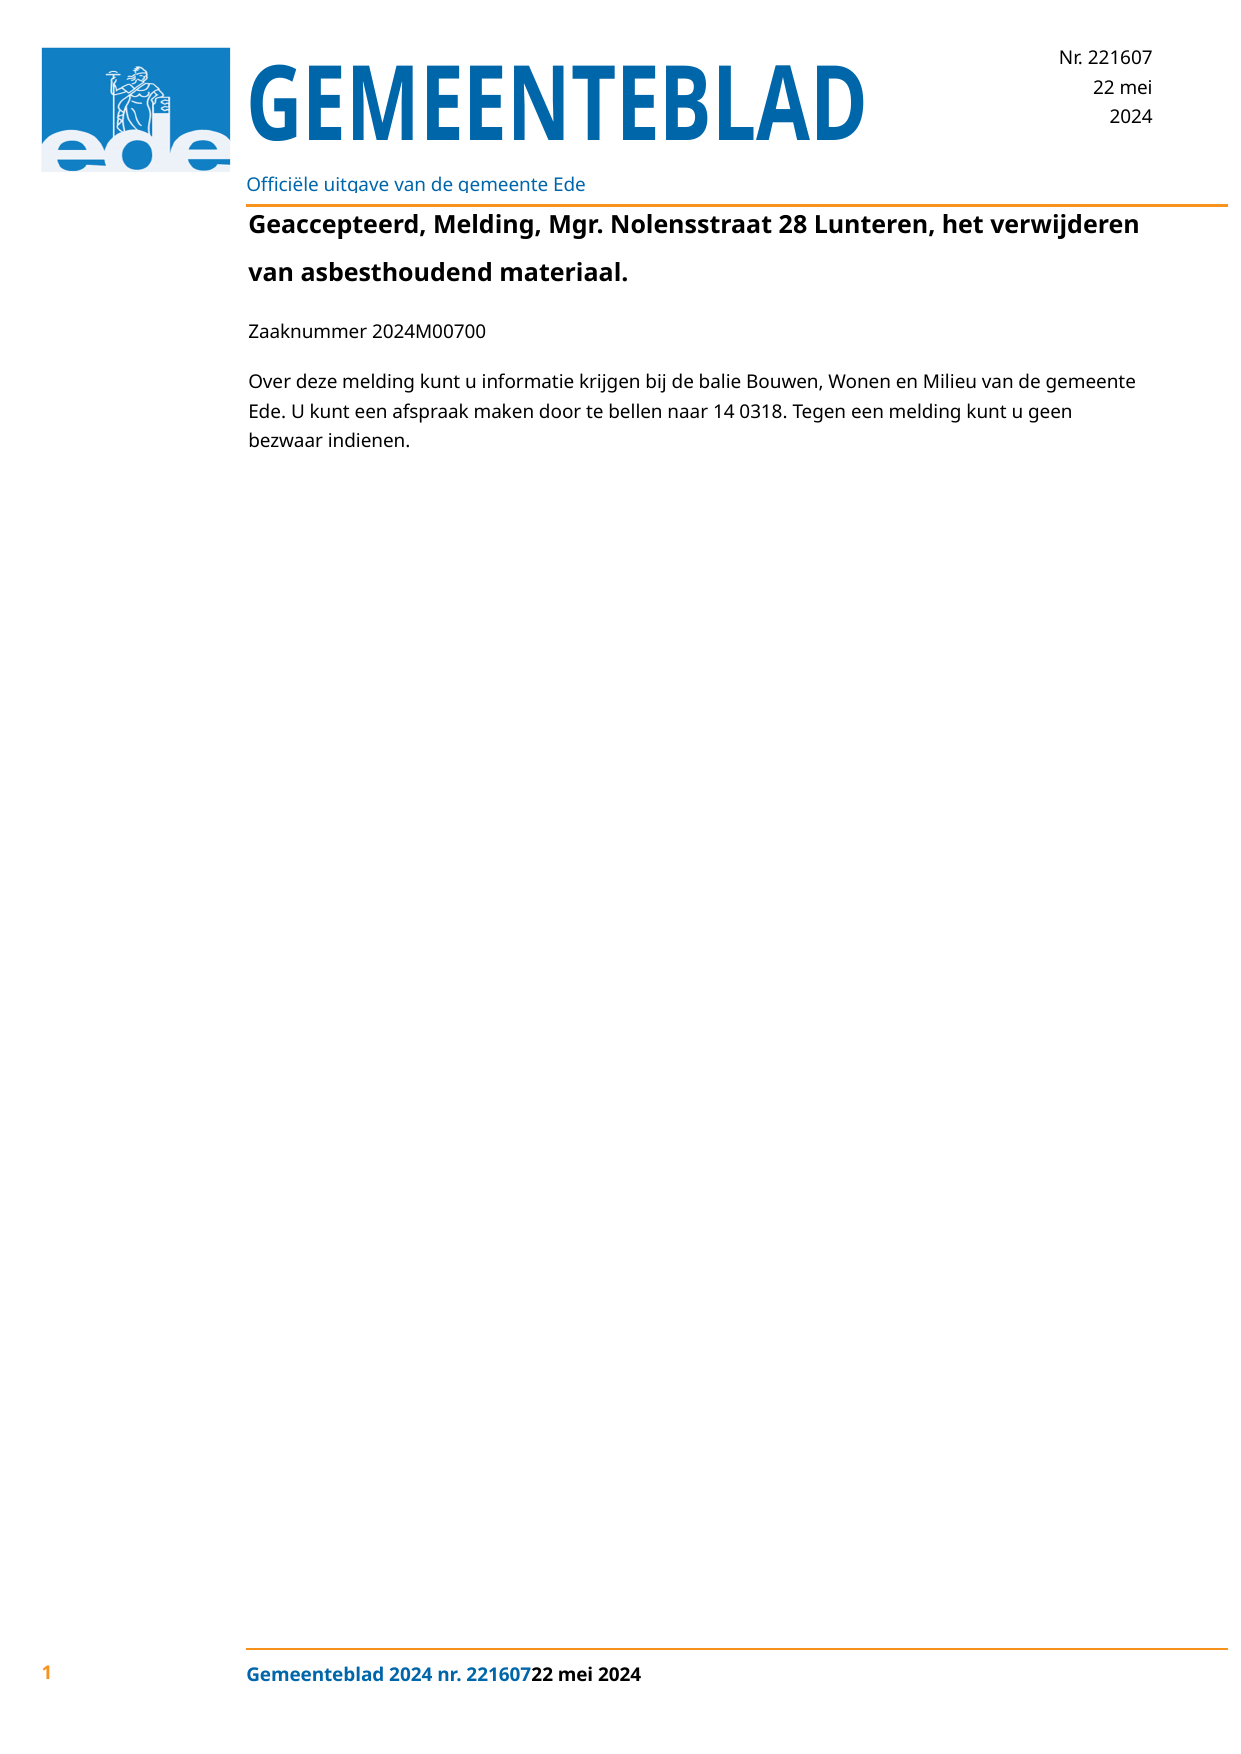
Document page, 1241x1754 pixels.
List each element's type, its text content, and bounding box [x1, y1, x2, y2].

text Geaccepteerd, Melding, Mgr. Nolensstraat 28 Lunteren, het verwijderen van asbesthoudend materiaal. [248, 207, 1152, 288]
text Over deze melding kunt u informatie krijgen bij de balie Bouwen, Wonen en Milieu van de gemeente Ede. U kunt een afspraak maken door te bellen naar 14 0318. Tegen een melding kunt u geen bezwaar indienen. [248, 368, 1152, 453]
text Zaaknummer 2024M00700 [248, 318, 1152, 344]
picture [41, 47, 231, 172]
